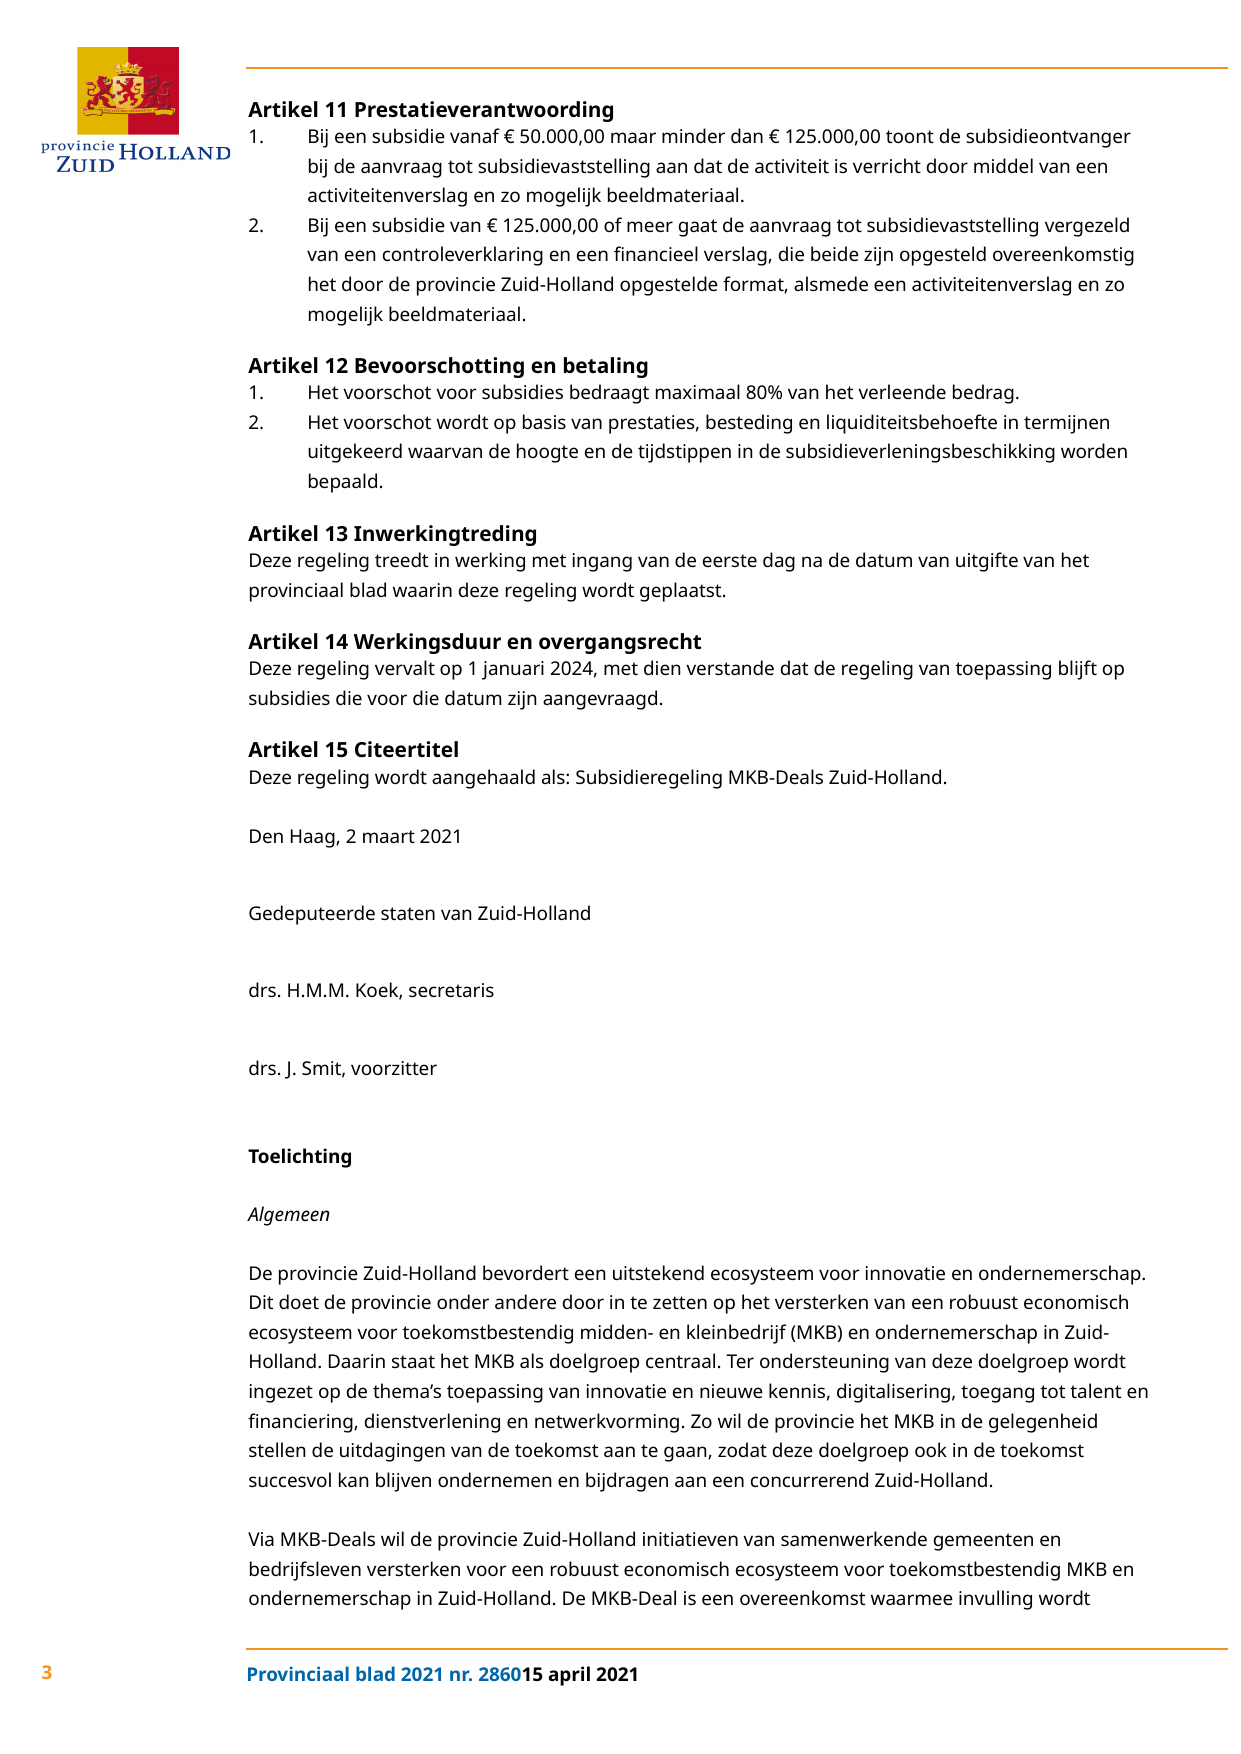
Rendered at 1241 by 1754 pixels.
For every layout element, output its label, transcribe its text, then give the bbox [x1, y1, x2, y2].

list Het voorschot voor subsidies bedraagt maximaal 80% van het verleende bedrag. [248, 379, 1152, 405]
list Bij een subsidie van € 125.000,00 of meer gaat de aanvraag tot subsidievaststelling vergezeld van een controleverklaring en een financieel verslag, die beide zijn opgesteld overeenkomstig het door de provincie Zuid-Holland opgestelde format, alsmede een activiteitenverslag en zo mogelijk beeldmateriaal. [248, 212, 1152, 326]
text Artikel 11 Prestatieverantwoording [248, 95, 1152, 123]
list Bij een subsidie vanaf € 50.000,00 maar minder dan € 125.000,00 toont de subsidieontvanger bij de aanvraag tot subsidievaststelling aan dat de activiteit is verricht door middel van een activiteitenverslag en zo mogelijk beeldmateriaal. [248, 123, 1152, 208]
text Via MKB-Deals wil de provincie Zuid-Holland initiatieven van samenwerkende gemeenten en bedrijfsleven versterken voor een robuust economisch ecosysteem voor toekomstbestendig MKB en ondernemerschap in Zuid-Holland. De MKB-Deal is een overeenkomst waarmee invulling wordt [248, 1526, 1152, 1611]
text Deze regeling wordt aangehaald als: Subsidieregeling MKB-Deals Zuid-Holland. [248, 764, 1152, 790]
text Deze regeling treedt in werking met ingang van de eerste dag na de datum van uitgifte van het provinciaal blad waarin deze regeling wordt geplaatst. [248, 547, 1152, 602]
picture [41, 47, 231, 172]
text drs. H.M.M. Koek, secretaris [248, 978, 1152, 1003]
text De provincie Zuid-Holland bevordert een uitstekend ecosysteem voor innovatie en ondernemerschap. Dit doet de provincie onder andere door in te zetten op het versterken van een robuust economisch ecosysteem voor toekomstbestendig midden- en kleinbedrijf (MKB) en ondernemerschap in Zuid-Holland. Daarin staat het MKB als doelgroep centraal. Ter ondersteuning van deze doelgroep wordt ingezet op de thema’s toepassing van innovatie en nieuwe kennis, digitalisering, toegang tot talent en financiering, dienstverlening en netwerkvorming. Zo wil de provincie het MKB in de gelegenheid stellen de uitdagingen van de toekomst aan te gaan, zodat deze doelgroep ook in de toekomst succesvol kan blijven ondernemen en bijdragen aan een concurrerend Zuid-Holland. [248, 1260, 1152, 1493]
list Het voorschot wordt op basis van prestaties, besteding en liquiditeitsbehoefte in termijnen uitgekeerd waarvan de hoogte en de tijdstippen in de subsidieverleningsbeschikking worden bepaald. [248, 409, 1152, 494]
text Deze regeling vervalt op 1 januari 2024, met dien verstande dat de regeling van toepassing blijft op subsidies die voor die datum zijn aangevraagd. [248, 656, 1152, 711]
text drs. J. Smit, voorzitter [248, 1055, 1152, 1081]
text Artikel 14 Werkingsduur en overgangsrecht [248, 627, 1152, 656]
text Artikel 15 Citeertitel [248, 736, 1152, 764]
text Den Haag, 2 maart 2021 [248, 823, 1152, 849]
text Algemeen [248, 1201, 1152, 1227]
text Artikel 12 Bevoorschotting en betaling [248, 351, 1152, 379]
text Toelichting [248, 1132, 1152, 1172]
text Artikel 13 Inwerkingtreding [248, 519, 1152, 547]
text Gedeputeerde staten van Zuid-Holland [248, 900, 1152, 926]
